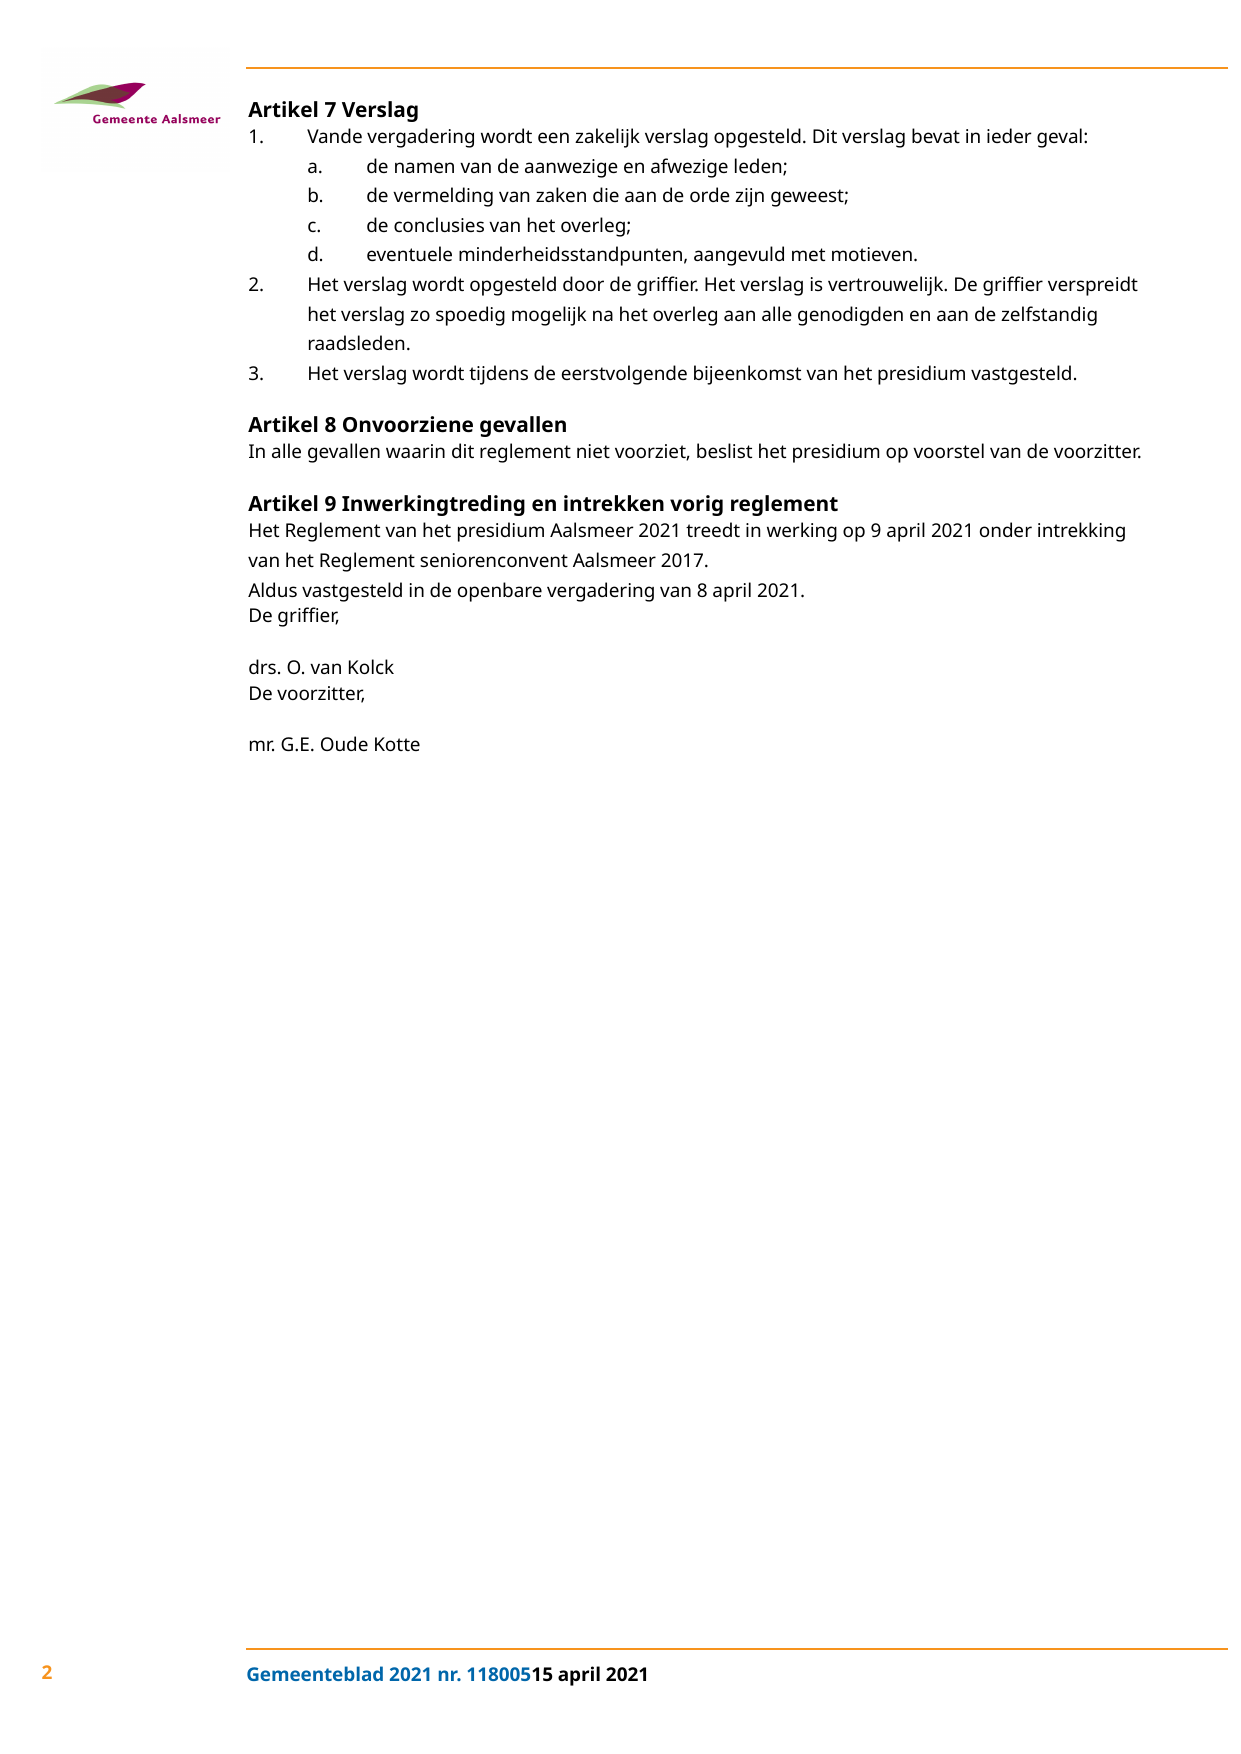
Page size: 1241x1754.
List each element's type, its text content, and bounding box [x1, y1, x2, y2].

list de vermelding van zaken die aan de orde zijn geweest; [307, 182, 1152, 208]
text Aldus vastgesteld in de openbare vergadering van 8 april 2021. [248, 577, 1152, 602]
text De griffier, [248, 602, 1152, 628]
text Artikel 9 Inwerkingtreding en intrekken vorig reglement [248, 489, 1152, 518]
text De voorzitter, [248, 680, 1152, 705]
text In alle gevallen waarin dit reglement niet voorziet, beslist het presidium op voorstel van de voorzitter. [248, 439, 1152, 464]
list de conclusies van het overleg; [307, 212, 1152, 238]
picture [41, 47, 231, 172]
text Artikel 8 Onvoorziene gevallen [248, 410, 1152, 439]
text drs. O. van Kolck [248, 654, 1152, 680]
list Het verslag wordt tijdens de eerstvolgende bijeenkomst van het presidium vastgesteld. [248, 360, 1152, 386]
text mr. G.E. Oude Kotte [248, 731, 1152, 757]
list Vande vergadering wordt een zakelijk verslag opgesteld. Dit verslag bevat in ieder geval: [248, 123, 1152, 149]
list Het verslag wordt opgesteld door de griffier. Het verslag is vertrouwelijk. De griffier verspreidt het verslag zo spoedig mogelijk na het overleg aan alle genodigden en aan de zelfstandig raadsleden. [248, 271, 1152, 356]
list eventuele minderheidsstandpunten, aangevuld met motieven. [307, 242, 1152, 267]
text Artikel 7 Verslag [248, 95, 1152, 123]
list de namen van de aanwezige en afwezige leden; [307, 153, 1152, 178]
text Het Reglement van het presidium Aalsmeer 2021 treedt in werking op 9 april 2021 onder intrekking van het Reglement seniorenconvent Aalsmeer 2017. [248, 518, 1152, 573]
